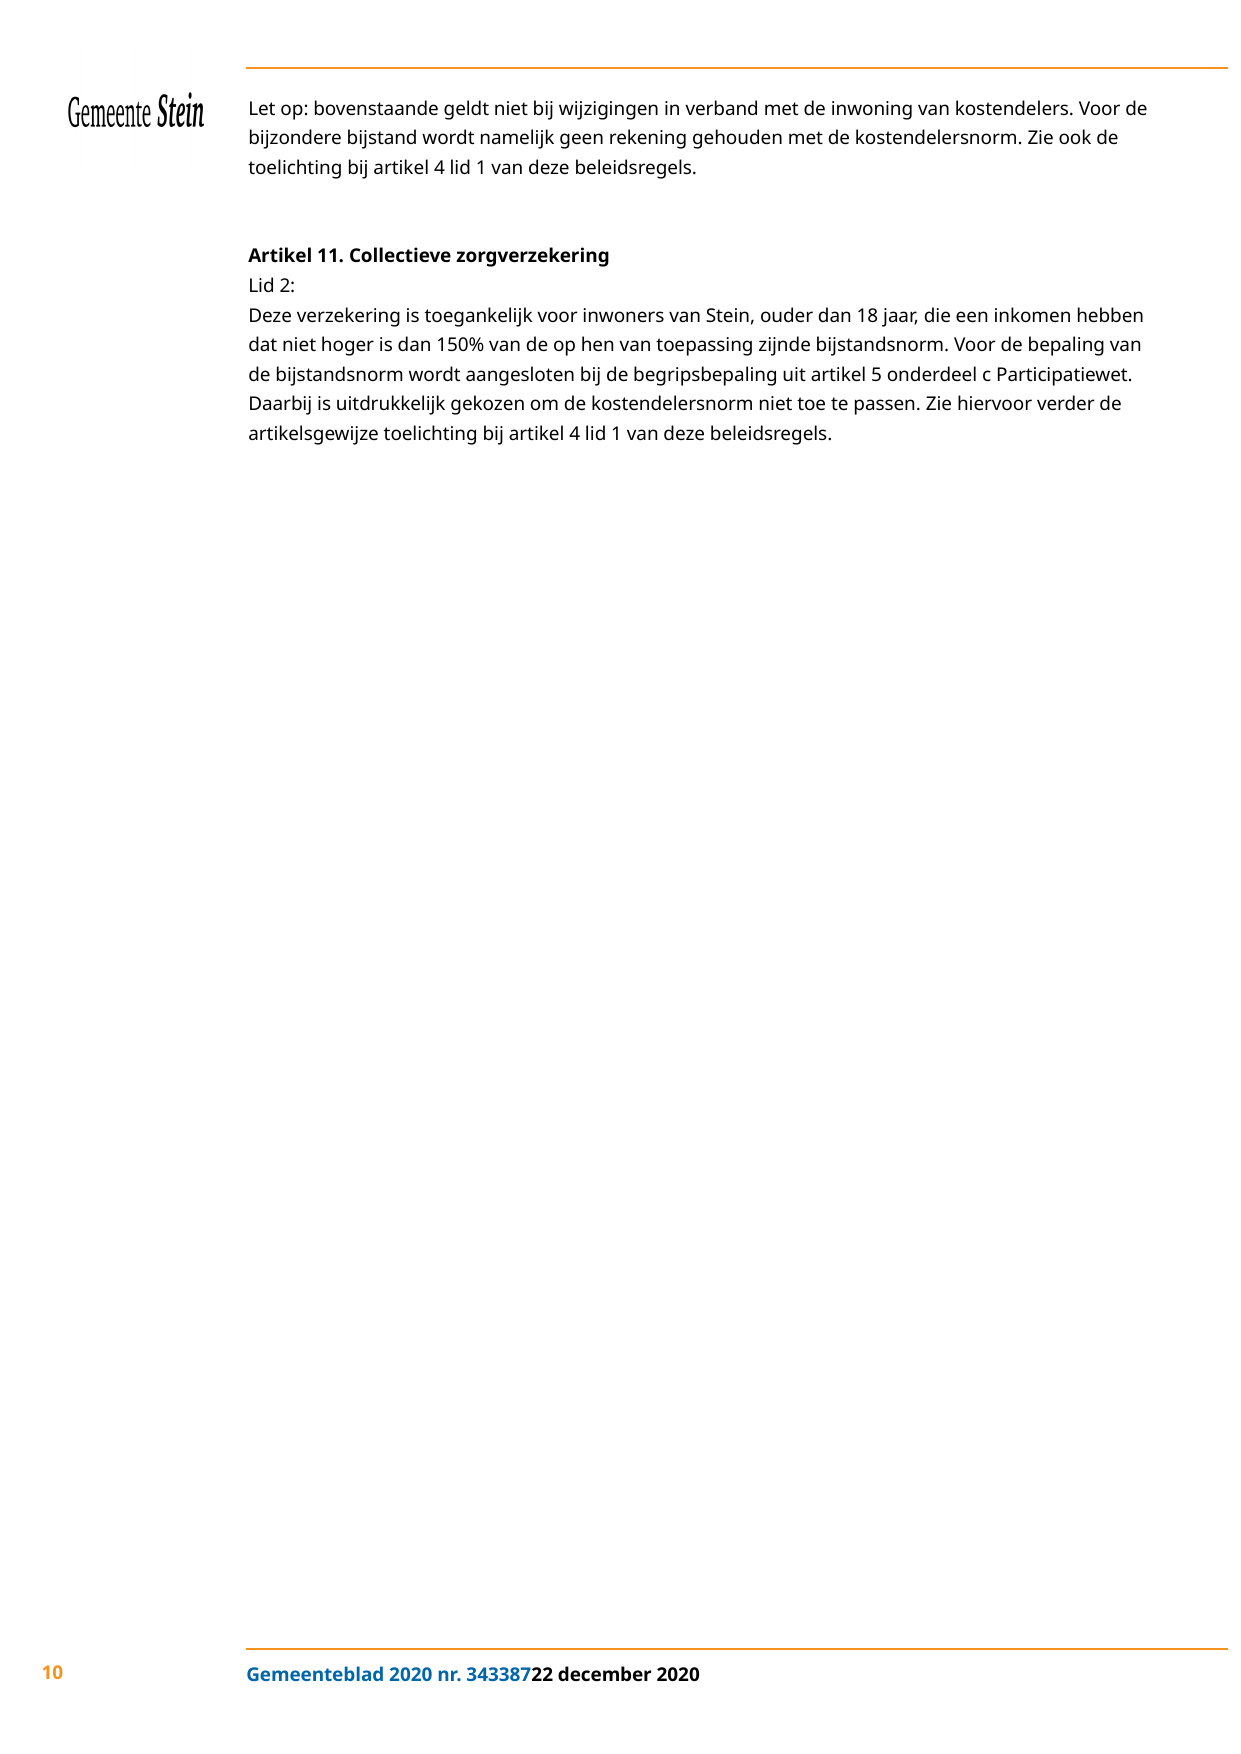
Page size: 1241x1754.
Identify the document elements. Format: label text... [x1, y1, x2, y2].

picture [41, 47, 231, 172]
text Deze verzekering is toegankelijk voor inwoners van Stein, ouder dan 18 jaar, die een inkomen hebben dat niet hoger is dan 150% van de op hen van toepassing zijnde bijstandsnorm. Voor de bepaling van de bijstandsnorm wordt aangesloten bij de begripsbepaling uit artikel 5 onderdeel c Participatiewet. Daarbij is uitdrukkelijk gekozen om de kostendelersnorm niet toe te passen. Zie hiervoor verder de artikelsgewijze toelichting bij artikel 4 lid 1 van deze beleidsregels. [248, 302, 1152, 446]
text Artikel 11. Collectieve zorgverzekering [248, 243, 1152, 268]
text Lid 2: [248, 272, 1152, 298]
text Let op: bovenstaande geldt niet bij wijzigingen in verband met de inwoning van kostendelers. Voor de bijzondere bijstand wordt namelijk geen rekening gehouden met de kostendelersnorm. Zie ook de toelichting bij artikel 4 lid 1 van deze beleidsregels. [248, 95, 1152, 180]
